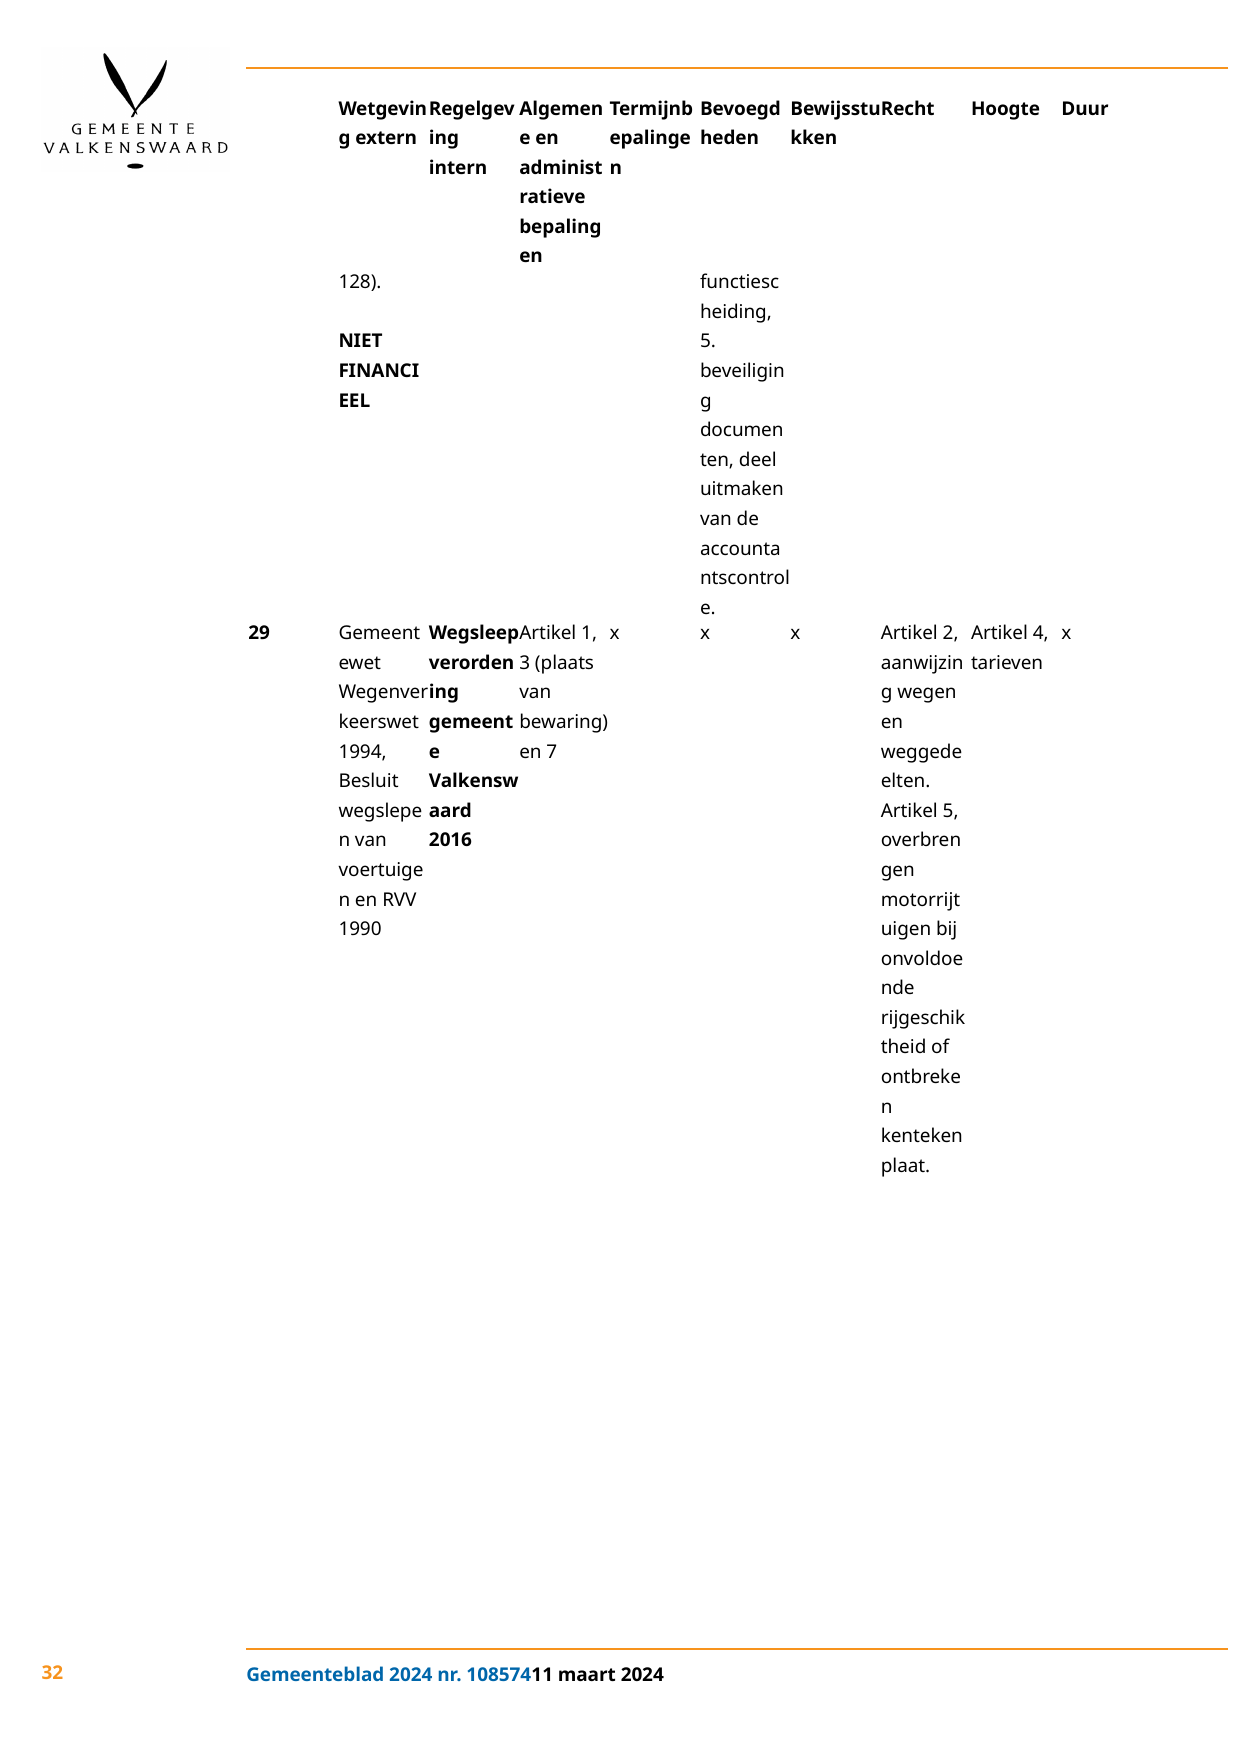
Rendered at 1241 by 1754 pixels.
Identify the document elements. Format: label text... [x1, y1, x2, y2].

table_cell [609, 269, 700, 619]
table_cell x [609, 620, 700, 1178]
table_cell Wegsleepverordening gemeente Valkenswaard 2016 [429, 620, 519, 1178]
table_cell functiescheiding, 5. beveiliging documenten, deel uitmaken van de accountantscontrole. [700, 269, 790, 619]
table_header Hoogte [971, 95, 1061, 268]
table_cell x [700, 620, 790, 1178]
table_header Algemene en administratieve bepalingen [519, 95, 609, 268]
table_header Wetgeving extern [338, 95, 429, 268]
table_header [248, 95, 338, 268]
table_header Recht [881, 95, 971, 268]
table_cell Artikel 1, 3 (plaats van bewaring) en 7 [519, 620, 609, 1178]
table_header Bewijsstukken [790, 95, 881, 268]
table_header Duur [1061, 95, 1152, 268]
table_cell [1061, 269, 1152, 619]
table_cell x [1061, 620, 1152, 1178]
table_cell [429, 269, 519, 619]
table_cell Gemeentewet Wegenverkeerswet 1994, Besluit wegslepen van voertuigen en RVV 1990 [338, 620, 429, 1178]
table_cell [881, 269, 971, 619]
table_cell [790, 269, 881, 619]
table_cell 29 [248, 620, 338, 1178]
table_header Termijnbepalingen [609, 95, 700, 268]
table_cell Artikel 4, tarieven [971, 620, 1061, 1178]
picture [41, 47, 231, 172]
table_cell [519, 269, 609, 619]
table_cell x [790, 620, 881, 1178]
table_cell [971, 269, 1061, 619]
table_header Regelgeving intern [429, 95, 519, 268]
table_cell Artikel 2, aanwijzing wegen en weggedeelten. Artikel 5, overbrengen motorrijtuigen bij onvoldoende rijgeschiktheid of ontbreken kentekenplaat. [881, 620, 971, 1178]
table_cell [248, 269, 338, 619]
table_header Bevoegdheden [700, 95, 790, 268]
table_cell 128). NIET FINANCIEEL [338, 269, 429, 619]
